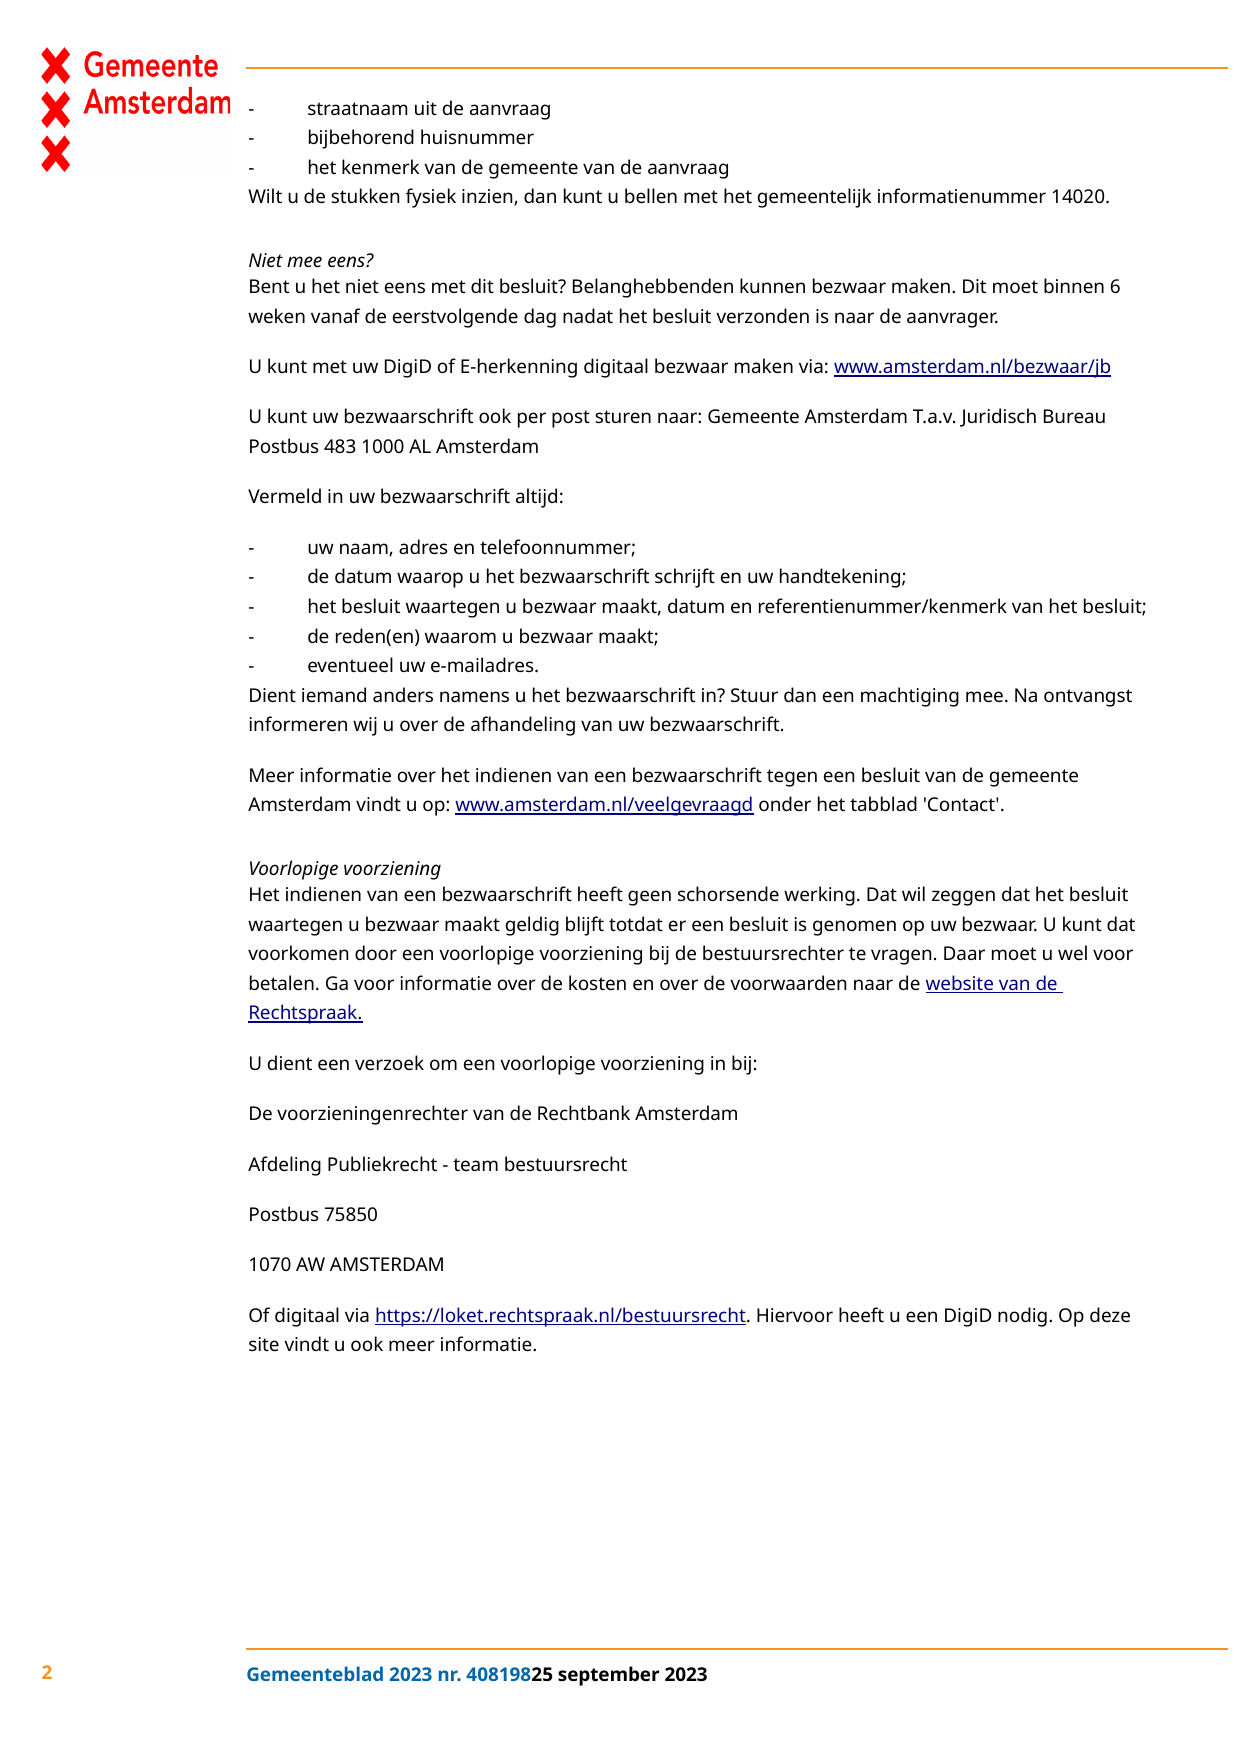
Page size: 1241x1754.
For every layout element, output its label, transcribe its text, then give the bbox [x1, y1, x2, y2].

text Postbus 75850 [248, 1201, 1152, 1227]
list het kenmerk van de gemeente van de aanvraag [248, 154, 1152, 180]
list het besluit waartegen u bezwaar maakt, datum en referentienummer/kenmerk van het besluit; [248, 593, 1152, 619]
text Meer informatie over het indienen van een bezwaarschrift tegen een besluit van de gemeente Amsterdam vindt u op: www.amsterdam.nl/veelgevraagd onder het tabblad 'Contact'. [248, 762, 1152, 817]
list bijbehorend huisnummer [248, 124, 1152, 150]
text 1070 AW AMSTERDAM [248, 1252, 1152, 1277]
list de reden(en) waarom u bezwaar maakt; [248, 623, 1152, 648]
picture [41, 47, 231, 172]
text Dient iemand anders namens u het bezwaarschrift in? Stuur dan een machtiging mee. Na ontvangst informeren wij u over de afhandeling van uw bezwaarschrift. [248, 682, 1152, 737]
text U dient een verzoek om een voorlopige voorziening in bij: [248, 1050, 1152, 1076]
text Of digitaal via https://loket.rechtspraak.nl/bestuursrecht. Hiervoor heeft u een DigiD nodig. Op deze site vindt u ook meer informatie. [248, 1302, 1152, 1357]
text U kunt uw bezwaarschrift ook per post sturen naar: Gemeente Amsterdam T.a.v. Juridisch Bureau Postbus 483 1000 AL Amsterdam [248, 404, 1152, 459]
text Vermeld in uw bezwaarschrift altijd: [248, 484, 1152, 509]
list eventueel uw e-mailadres. [248, 652, 1152, 678]
text Bent u het niet eens met dit besluit? Belanghebbenden kunnen bezwaar maken. Dit moet binnen 6 weken vanaf de eerstvolgende dag nadat het besluit verzonden is naar de aanvrager. [248, 273, 1152, 328]
text Afdeling Publiekrecht - team bestuursrecht [248, 1151, 1152, 1177]
text Wilt u de stukken fysiek inzien, dan kunt u bellen met het gemeentelijk informatienummer 14020. [248, 183, 1152, 209]
text U kunt met uw DigiD of E-herkenning digitaal bezwaar maken via: www.amsterdam.nl/bezwaar/jb [248, 353, 1152, 379]
list de datum waarop u het bezwaarschrift schrijft en uw handtekening; [248, 564, 1152, 589]
list straatnaam uit de aanvraag [248, 95, 1152, 121]
list uw naam, adres en telefoonnummer; [248, 534, 1152, 560]
text Het indienen van een bezwaarschrift heeft geen schorsende werking. Dat wil zeggen dat het besluit waartegen u bezwaar maakt geldig blijft totdat er een besluit is genomen op uw bezwaar. U kunt dat voorkomen door een voorlopige voorziening bij de bestuursrechter te vragen. Daar moet u wel voor betalen. Ga voor informatie over de kosten en over de voorwaarden naar de website van de Rechtspraak. [248, 881, 1152, 1025]
text Niet mee eens? [248, 247, 1152, 273]
text Voorlopige voorziening [248, 856, 1152, 881]
text De voorzieningenrechter van de Rechtbank Amsterdam [248, 1100, 1152, 1126]
